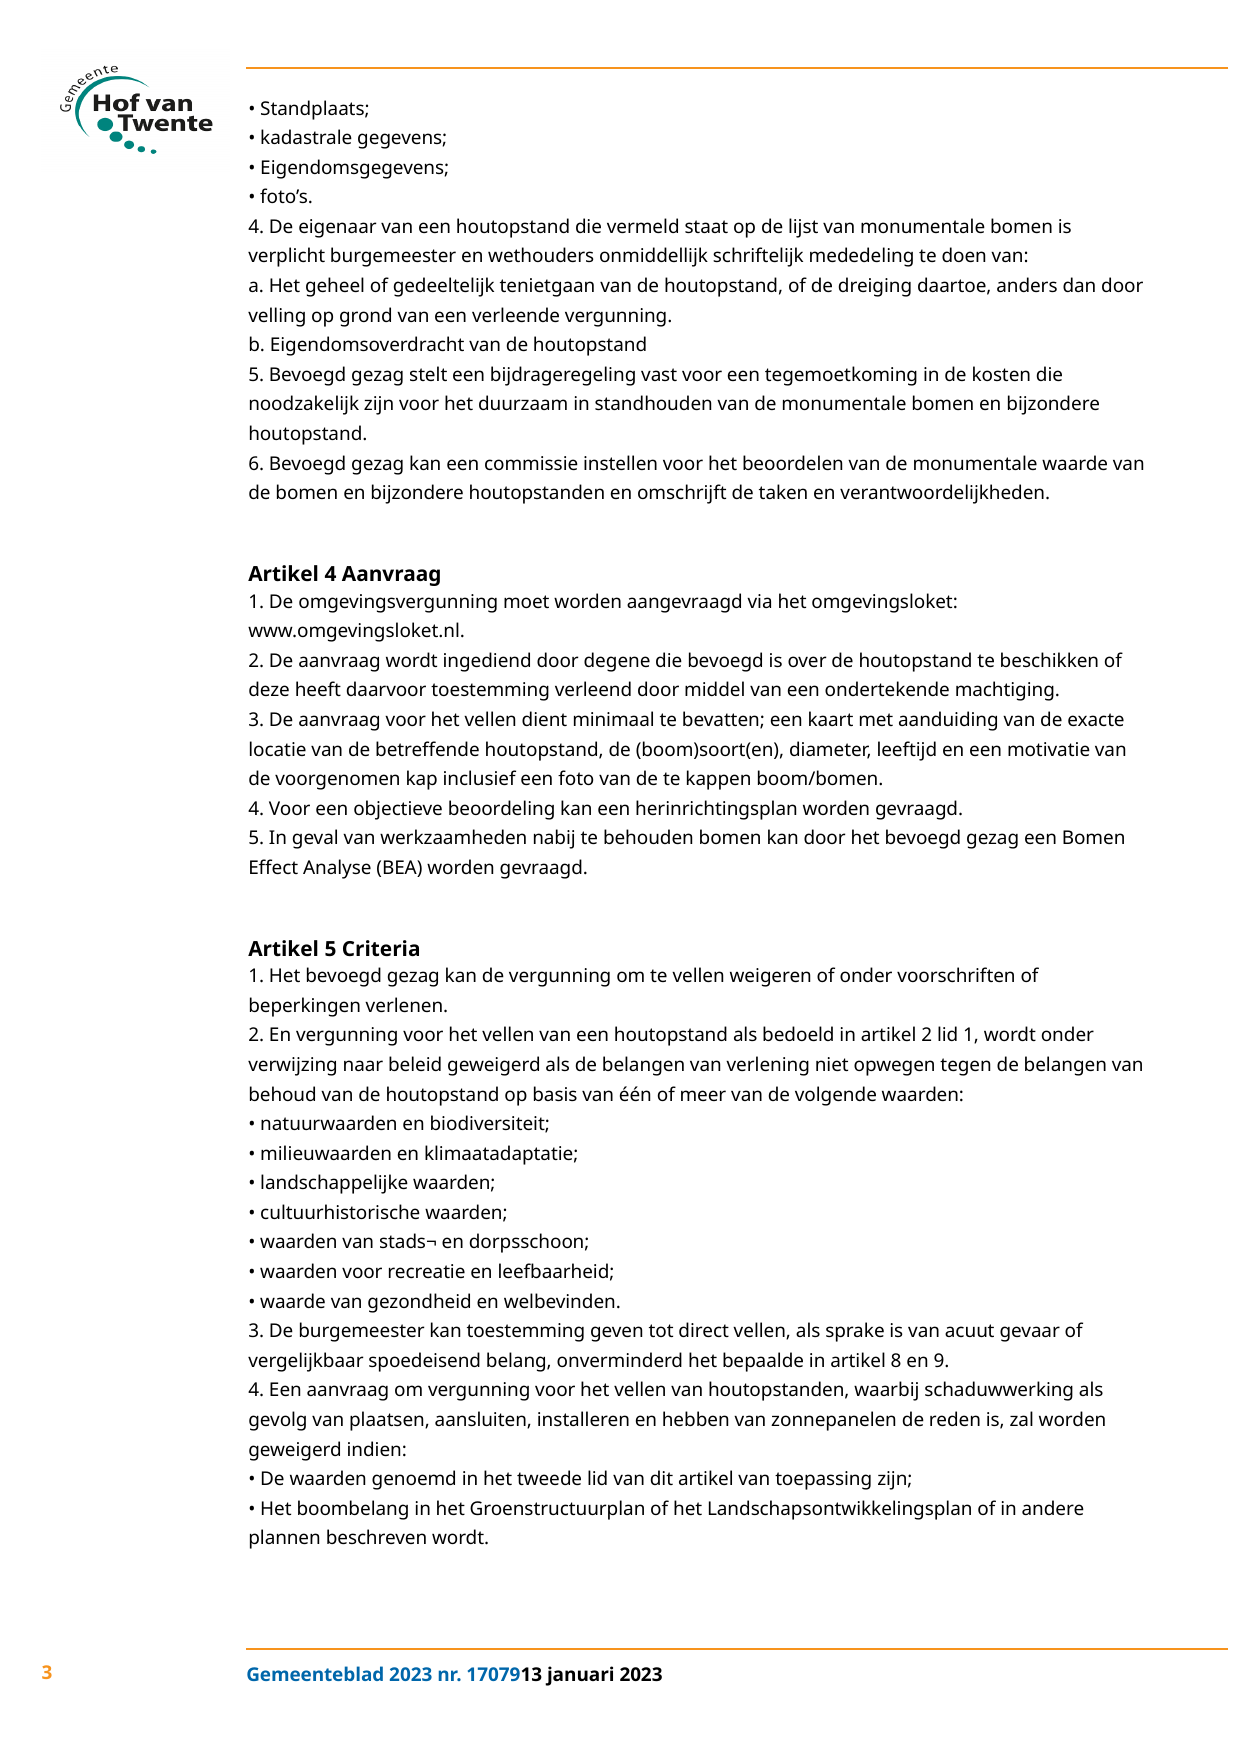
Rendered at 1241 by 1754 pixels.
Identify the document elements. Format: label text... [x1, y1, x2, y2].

text 2. De aanvraag wordt ingediend door degene die bevoegd is over de houtopstand te beschikken of deze heeft daarvoor toestemming verleend door middel van een ondertekende machtiging. [248, 647, 1152, 702]
text • Eigendomsgegevens; [248, 154, 1152, 180]
text 4. Voor een objectieve beoordeling kan een herinrichtingsplan worden gevraagd. [248, 795, 1152, 821]
text • cultuurhistorische waarden; [248, 1199, 1152, 1225]
text 1. Het bevoegd gezag kan de vergunning om te vellen weigeren of onder voorschriften of beperkingen verlenen. [248, 962, 1152, 1018]
picture [41, 47, 231, 172]
text 5. Bevoegd gezag stelt een bijdrageregeling vast voor een tegemoetkoming in de kosten die noodzakelijk zijn voor het duurzaam in standhouden van de monumentale bomen en bijzondere houtopstand. [248, 361, 1152, 446]
text 6. Bevoegd gezag kan een commissie instellen voor het beoordelen van de monumentale waarde van de bomen en bijzondere houtopstanden en omschrijft de taken en verantwoordelijkheden. [248, 450, 1152, 505]
text Artikel 4 Aanvraag [248, 559, 1152, 588]
text 5. In geval van werkzaamheden nabij te behouden bomen kan door het bevoegd gezag een Bomen Effect Analyse (BEA) worden gevraagd. [248, 824, 1152, 880]
text 3. De burgemeester kan toestemming geven tot direct vellen, als sprake is van acuut gevaar of vergelijkbaar spoedeisend belang, onverminderd het bepaalde in artikel 8 en 9. [248, 1317, 1152, 1373]
text a. Het geheel of gedeeltelijk tenietgaan van de houtopstand, of de dreiging daartoe, anders dan door velling op grond van een verleende vergunning. [248, 272, 1152, 328]
text • De waarden genoemd in het tweede lid van dit artikel van toepassing zijn; [248, 1465, 1152, 1491]
text • natuurwaarden en biodiversiteit; [248, 1110, 1152, 1136]
text • Het boombelang in het Groenstructuurplan of het Landschapsontwikkelingsplan of in andere plannen beschreven wordt. [248, 1495, 1152, 1550]
text • waarden voor recreatie en leefbaarheid; [248, 1258, 1152, 1284]
text 1. De omgevingsvergunning moet worden aangevraagd via het omgevingsloket: www.omgevingsloket.nl. [248, 588, 1152, 643]
text 4. Een aanvraag om vergunning voor het vellen van houtopstanden, waarbij schaduwwerking als gevolg van plaatsen, aansluiten, installeren en hebben van zonnepanelen de reden is, zal worden geweigerd indien: [248, 1377, 1152, 1462]
text • kadastrale gegevens; [248, 124, 1152, 150]
text b. Eigendomsoverdracht van de houtopstand [248, 331, 1152, 357]
text 2. En vergunning voor het vellen van een houtopstand als bedoeld in artikel 2 lid 1, wordt onder verwijzing naar beleid geweigerd als de belangen van verlening niet opwegen tegen de belangen van behoud van de houtopstand op basis van één of meer van de volgende waarden: [248, 1022, 1152, 1107]
text • waarde van gezondheid en welbevinden. [248, 1288, 1152, 1314]
text 4. De eigenaar van een houtopstand die vermeld staat op de lijst van monumentale bomen is verplicht burgemeester en wethouders onmiddellijk schriftelijk mededeling te doen van: [248, 213, 1152, 268]
text 3. De aanvraag voor het vellen dient minimaal te bevatten; een kaart met aanduiding van de exacte locatie van de betreffende houtopstand, de (boom)soort(en), diameter, leeftijd en een motivatie van de voorgenomen kap inclusief een foto van de te kappen boom/bomen. [248, 706, 1152, 791]
text • foto’s. [248, 183, 1152, 209]
text • milieuwaarden en klimaatadaptatie; [248, 1140, 1152, 1166]
text • landschappelijke waarden; [248, 1169, 1152, 1195]
text • Standplaats; [248, 95, 1152, 121]
text Artikel 5 Criteria [248, 934, 1152, 962]
text • waarden van stads¬ en dorpsschoon; [248, 1229, 1152, 1254]
